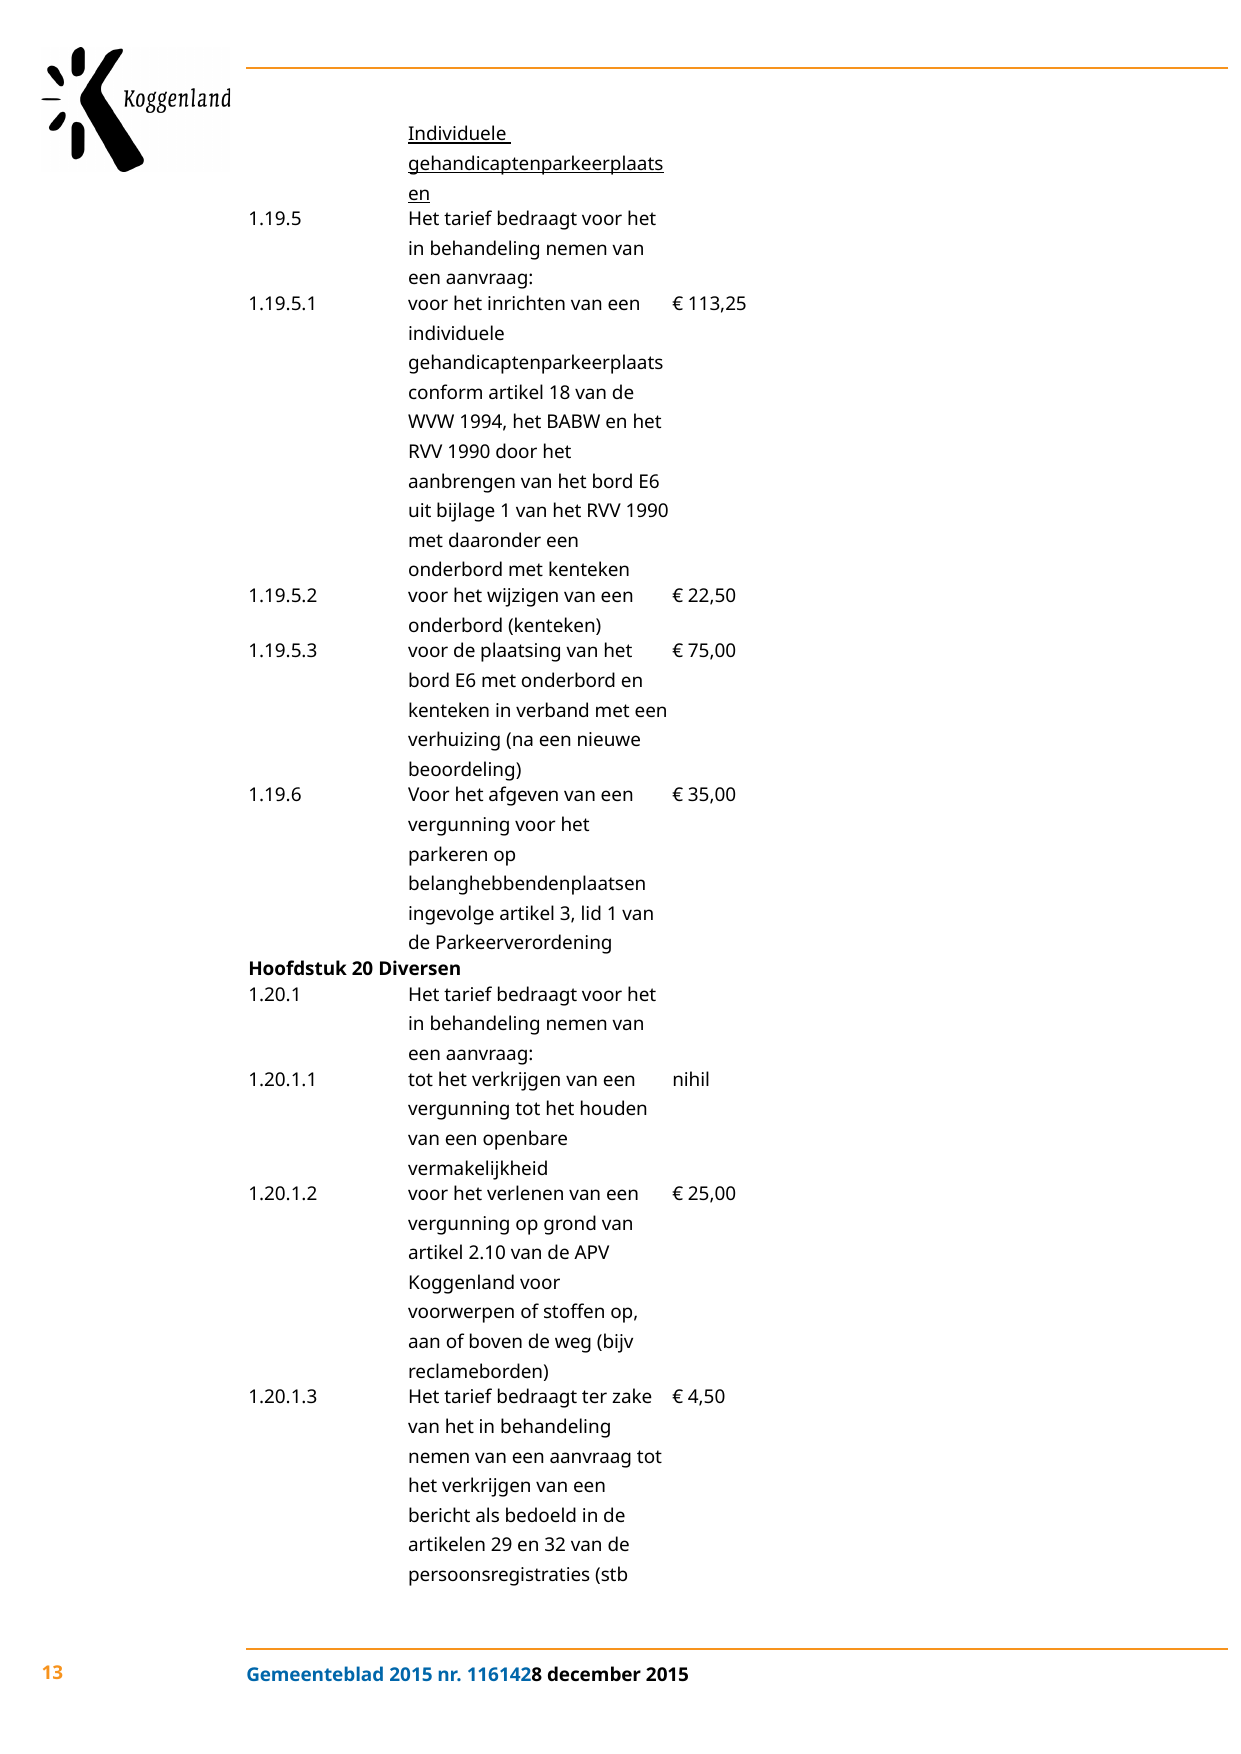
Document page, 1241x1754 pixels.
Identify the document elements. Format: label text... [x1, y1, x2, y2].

table_cell voor het inrichten van een individuele gehandicaptenparkeerplaats conform artikel 18 van de WVW 1994, het BABW en het RVV 1990 door het aanbrengen van het bord E6 uit bijlage 1 van het RVV 1990 met daaronder een onderbord met kenteken [408, 290, 672, 582]
table_cell 1.19.5.2 [248, 582, 408, 638]
table_cell Het tarief bedraagt voor het in behandeling nemen van een aanvraag: [408, 981, 672, 1066]
table_cell [992, 1066, 1152, 1180]
table_cell € 113,25 [672, 290, 832, 582]
table_cell [832, 95, 992, 121]
picture [41, 47, 231, 172]
table_cell voor het wijzigen van een onderbord (kenteken) [408, 582, 672, 638]
table_cell € 22,50 [672, 582, 832, 638]
table_cell [408, 95, 672, 121]
table_cell Hoofdstuk 20 Diversen [248, 955, 672, 981]
table_cell [832, 955, 992, 981]
table_cell nihil [672, 1066, 832, 1180]
table_cell 1.19.5.3 [248, 638, 408, 782]
table_cell [672, 95, 832, 121]
table_cell [832, 1066, 992, 1180]
table_cell [832, 638, 992, 782]
table_cell [992, 582, 1152, 638]
table_cell [992, 121, 1152, 205]
table_cell [992, 638, 1152, 782]
table_cell € 25,00 [672, 1180, 832, 1384]
table_cell [672, 205, 832, 290]
table_cell Het tarief bedraagt voor het in behandeling nemen van een aanvraag: [408, 205, 672, 290]
table_cell tot het verkrijgen van een vergunning tot het houden van een openbare vermakelijkheid [408, 1066, 672, 1180]
table_cell 1.19.5.1 [248, 290, 408, 582]
table_cell [248, 121, 408, 205]
table_cell [832, 1180, 992, 1384]
table_cell € 4,50 [672, 1384, 832, 1587]
table_cell [832, 981, 992, 1066]
table_cell Het tarief bedraagt ter zake van het in behandeling nemen van een aanvraag tot het verkrijgen van een bericht als bedoeld in de artikelen 29 en 32 van de persoonsregistraties (stb [408, 1384, 672, 1587]
table_cell [832, 290, 992, 582]
table_cell [672, 121, 832, 205]
table_cell [832, 121, 992, 205]
table_cell [992, 1180, 1152, 1384]
table_cell [832, 582, 992, 638]
table_cell € 35,00 [672, 782, 832, 955]
table_cell [992, 782, 1152, 955]
table_cell [992, 205, 1152, 290]
table_cell [832, 205, 992, 290]
table_cell [248, 95, 408, 121]
table_cell 1.20.1.3 [248, 1384, 408, 1587]
table_cell [992, 1384, 1152, 1587]
table_cell Voor het afgeven van een vergunning voor het parkeren op belanghebbendenplaatsen ingevolge artikel 3, lid 1 van de Parkeerverordening [408, 782, 672, 955]
table_cell [832, 782, 992, 955]
table_cell 1.19.6 [248, 782, 408, 955]
table_cell [992, 955, 1152, 981]
table_cell 1.20.1 [248, 981, 408, 1066]
table_cell 1.20.1.2 [248, 1180, 408, 1384]
table_cell 1.19.5 [248, 205, 408, 290]
table_cell voor het verlenen van een vergunning op grond van artikel 2.10 van de APV Koggenland voor voorwerpen of stoffen op, aan of boven de weg (bijv reclameborden) [408, 1180, 672, 1384]
table_cell [672, 981, 832, 1066]
table_cell [832, 1384, 992, 1587]
table_cell [992, 290, 1152, 582]
table_cell [672, 955, 832, 981]
table_cell Individuele gehandicaptenparkeerplaatsen [408, 121, 672, 205]
table_cell voor de plaatsing van het bord E6 met onderbord en kenteken in verband met een verhuizing (na een nieuwe beoordeling) [408, 638, 672, 782]
table_cell 1.20.1.1 [248, 1066, 408, 1180]
table_cell [992, 981, 1152, 1066]
table_cell [992, 95, 1152, 121]
table_cell € 75,00 [672, 638, 832, 782]
